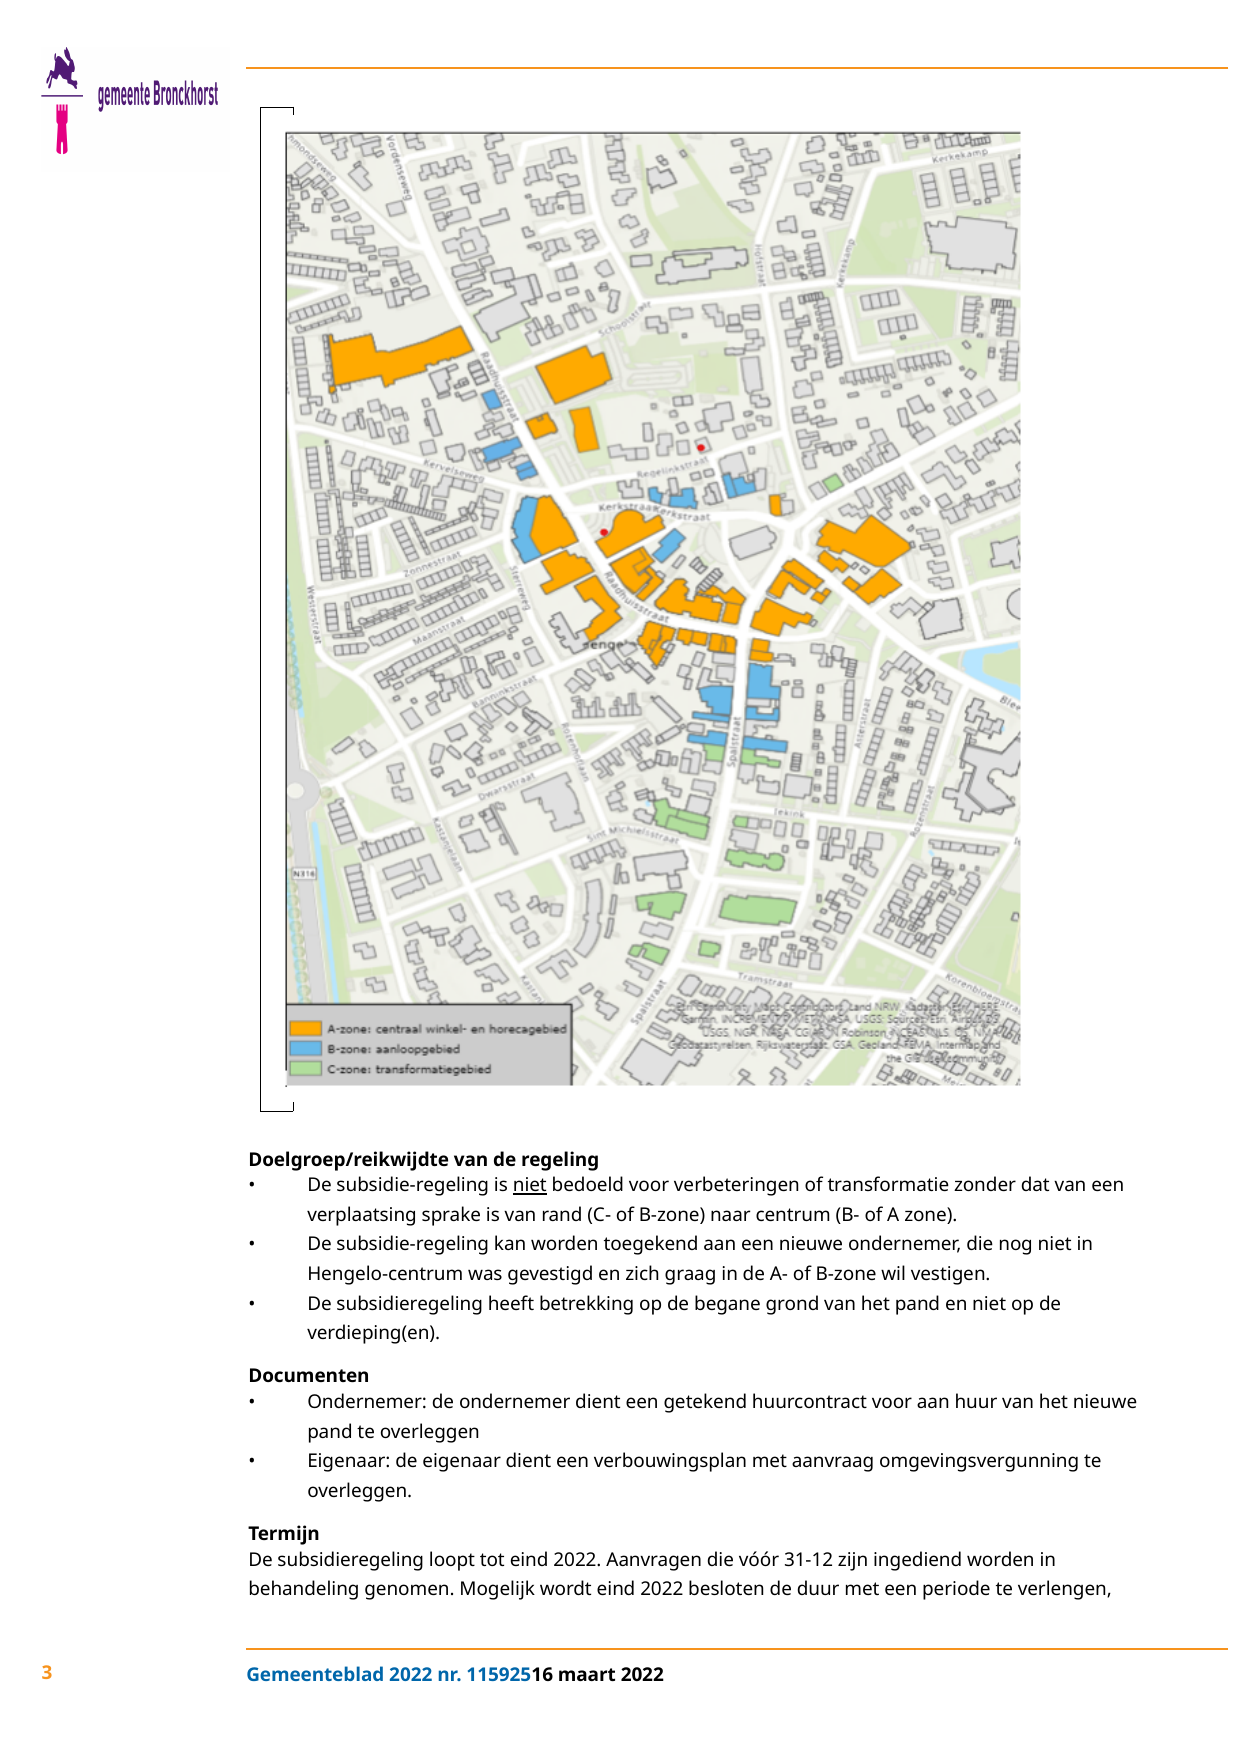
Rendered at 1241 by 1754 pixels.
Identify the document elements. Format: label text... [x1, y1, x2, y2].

list De subsidie-regeling is niet bedoeld voor verbeteringen of transformatie zonder dat van een verplaatsing sprake is van rand (C- of B-zone) naar centrum (B- of A zone). [248, 1171, 1152, 1227]
picture [41, 47, 231, 172]
list De subsidie-regeling kan worden toegekend aan een nieuwe ondernemer, die nog niet in Hengelo-centrum was gevestigd en zich graag in de A- of B-zone wil vestigen. [248, 1231, 1152, 1286]
list Ondernemer: de ondernemer dient een getekend huurcontract voor aan huur van het nieuwe pand te overleggen [248, 1388, 1152, 1443]
text Documenten [248, 1362, 1152, 1388]
text Doelgroep/reikwijdte van de regeling [248, 1146, 1152, 1171]
text Termijn [248, 1520, 1152, 1546]
text De subsidieregeling loopt tot eind 2022. Aanvragen die vóór 31-12 zijn ingediend worden in behandeling genomen. Mogelijk wordt eind 2022 besloten de duur met een periode te verlengen, [248, 1546, 1152, 1601]
list De subsidieregeling heeft betrekking op de begane grond van het pand en niet op de verdieping(en). [248, 1290, 1152, 1345]
picture [268, 115, 1037, 1102]
list Eigenaar: de eigenaar dient een verbouwingsplan met aanvraag omgevingsvergunning te overleggen. [248, 1447, 1152, 1503]
